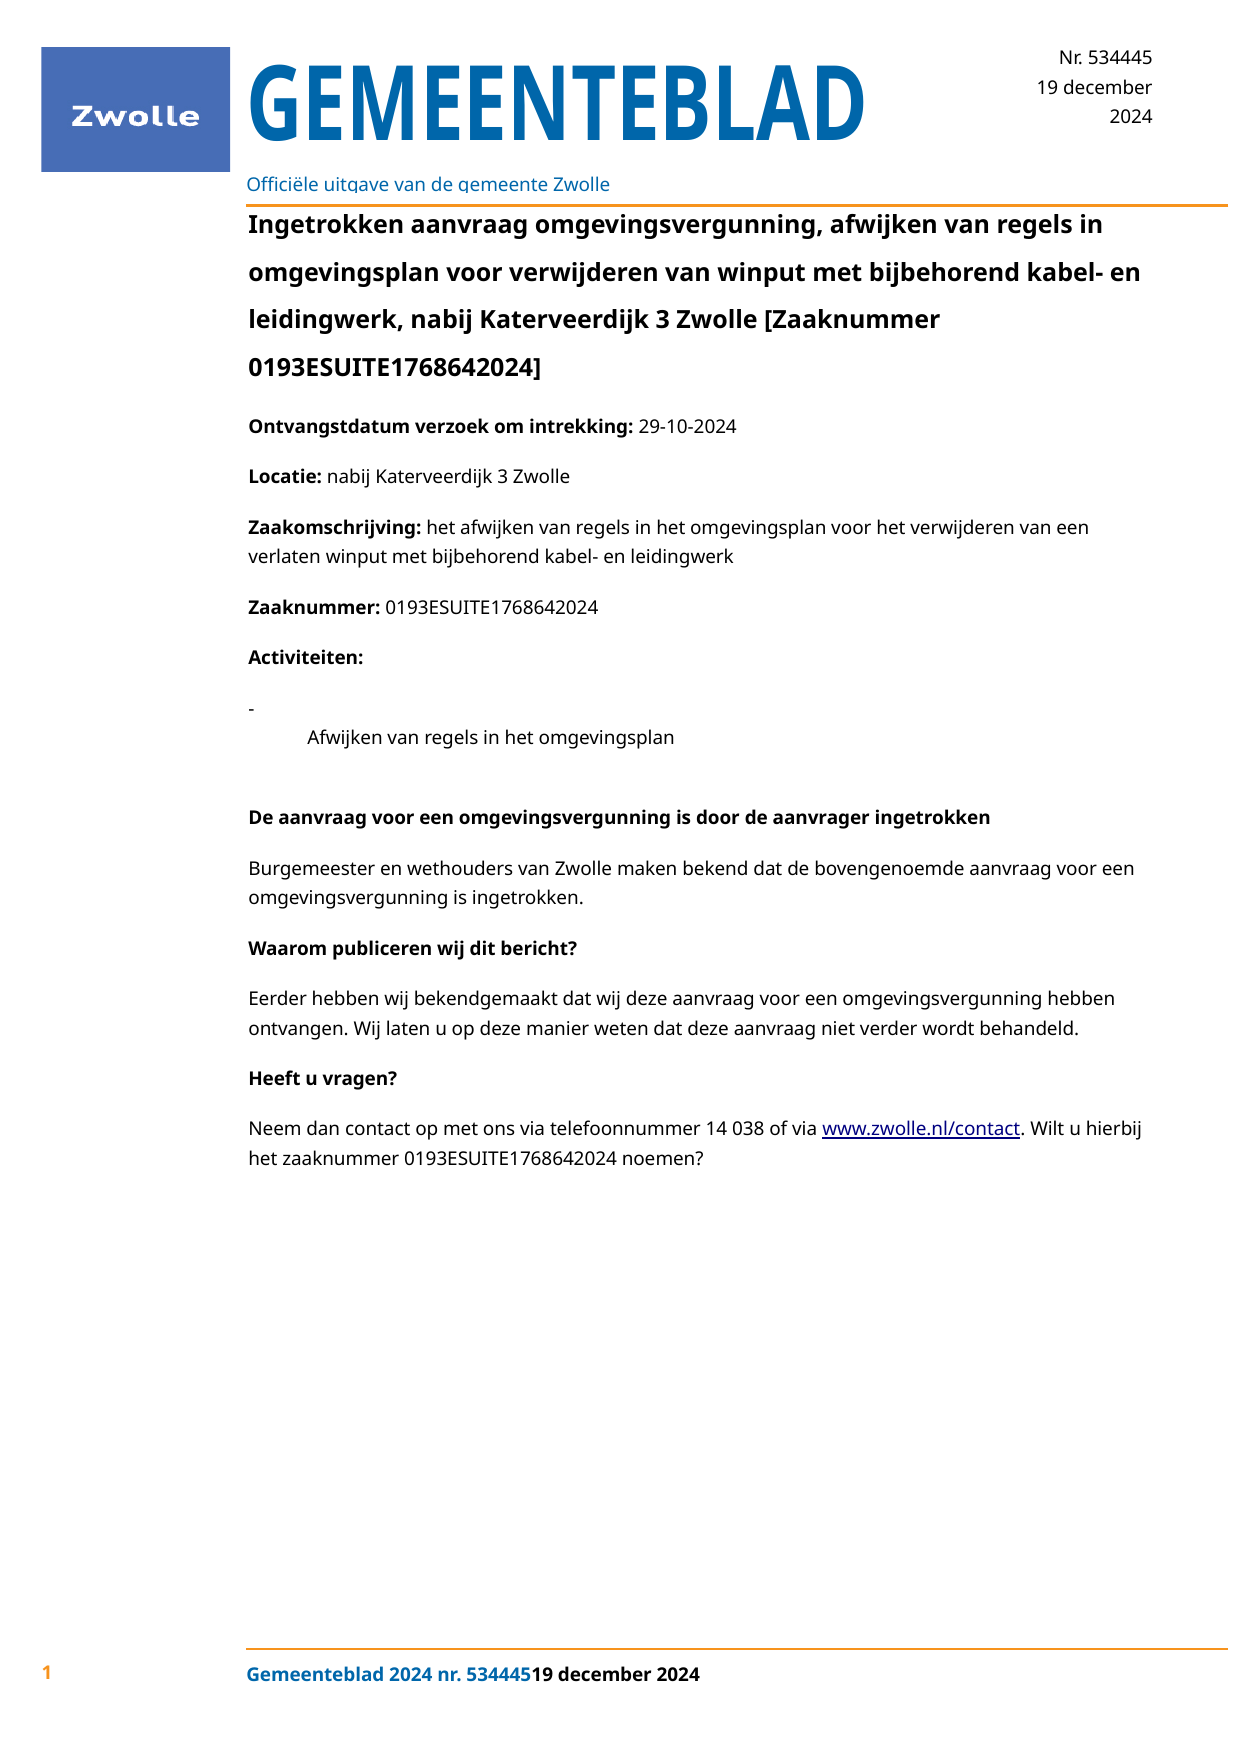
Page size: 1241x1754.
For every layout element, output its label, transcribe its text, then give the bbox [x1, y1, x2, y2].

text Burgemeester en wethouders van Zwolle maken bekend dat de bovengenoemde aanvraag voor een omgevingsvergunning is ingetrokken. [248, 855, 1152, 910]
text Zaakomschrijving: het afwijken van regels in het omgevingsplan voor het verwijderen van een verlaten winput met bijbehorend kabel- en leidingwerk [248, 514, 1152, 569]
text Eerder hebben wij bekendgemaakt dat wij deze aanvraag voor een omgevingsvergunning hebben ontvangen. Wij laten u op deze manier weten dat deze aanvraag niet verder wordt behandeld. [248, 985, 1152, 1041]
text De aanvraag voor een omgevingsvergunning is door de aanvrager ingetrokken [248, 804, 1152, 830]
text Heeft u vragen? [248, 1065, 1152, 1091]
list Afwijken van regels in het omgevingsplan [248, 724, 1152, 750]
text Locatie: nabij Katerveerdijk 3 Zwolle [248, 463, 1152, 489]
text Waarom publiceren wij dit bericht? [248, 935, 1152, 961]
text Zaaknummer: 0193ESUITE1768642024 [248, 594, 1152, 620]
text Neem dan contact op met ons via telefoonnummer 14 038 of via www.zwolle.nl/contact. Wilt u hierbij het zaaknummer 0193ESUITE1768642024 noemen? [248, 1116, 1152, 1171]
picture [41, 47, 231, 172]
text Ontvangstdatum verzoek om intrekking: 29-10-2024 [248, 413, 1152, 439]
text Activiteiten: [248, 644, 1152, 670]
text Ingetrokken aanvraag omgevingsvergunning, afwijken van regels in omgevingsplan voor verwijderen van winput met bijbehorend kabel- en leidingwerk, nabij Katerveerdijk 3 Zwolle [Zaaknummer 0193ESUITE1768642024] [248, 207, 1152, 384]
